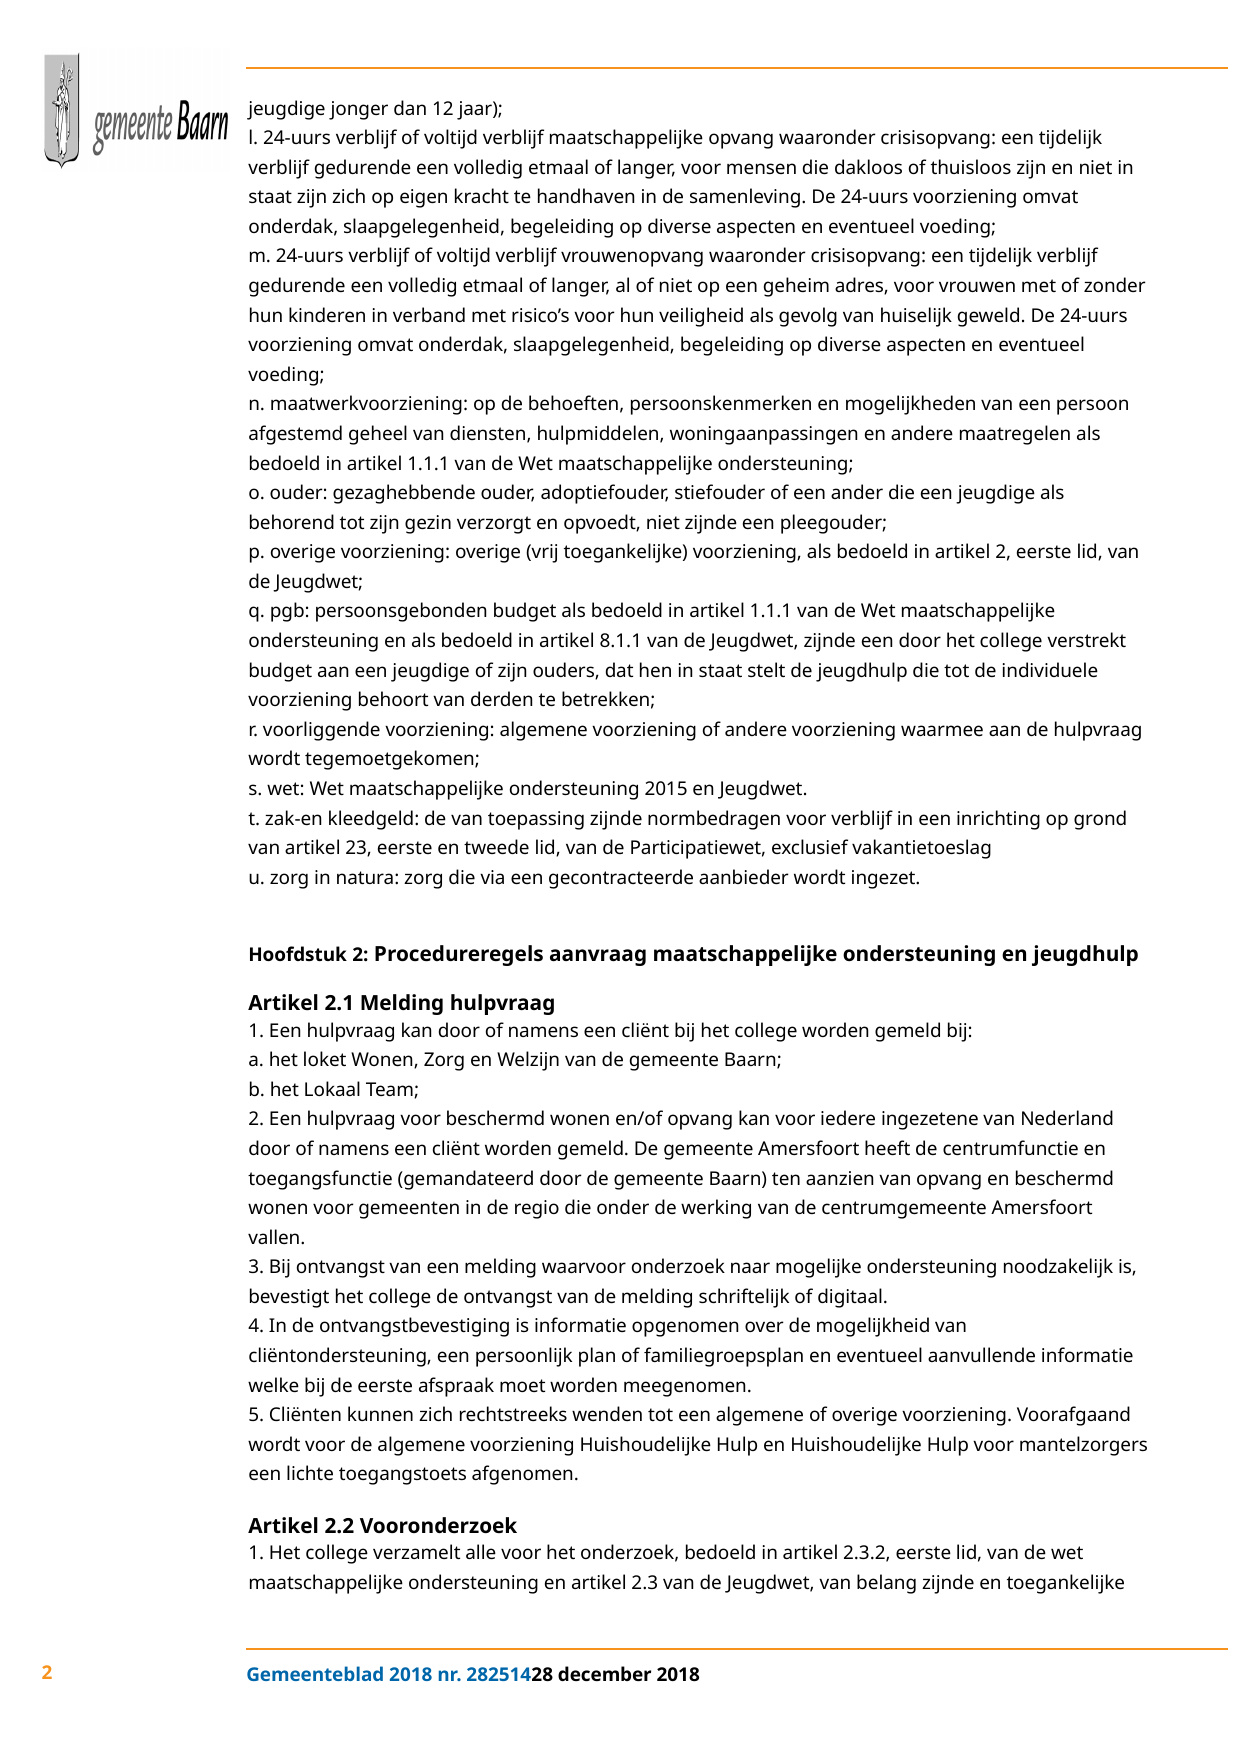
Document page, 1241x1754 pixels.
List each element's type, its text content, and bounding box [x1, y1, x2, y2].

text m. 24-uurs verblijf of voltijd verblijf vrouwenopvang waaronder crisisopvang: een tijdelijk verblijf gedurende een volledig etmaal of langer, al of niet op een geheim adres, voor vrouwen met of zonder hun kinderen in verband met risico’s voor hun veiligheid als gevolg van huiselijk geweld. De 24-uurs voorziening omvat onderdak, slaapgelegenheid, begeleiding op diverse aspecten en eventueel voeding; [248, 243, 1152, 387]
text n. maatwerkvoorziening: op de behoeften, persoonskenmerken en mogelijkheden van een persoon afgestemd geheel van diensten, hulpmiddelen, woningaanpassingen en andere maatregelen als bedoeld in artikel 1.1.1 van de Wet maatschappelijke ondersteuning; [248, 391, 1152, 476]
text u. zorg in natura: zorg die via een gecontracteerde aanbieder wordt ingezet. [248, 864, 1152, 890]
picture [41, 47, 231, 172]
text 1. Het college verzamelt alle voor het onderzoek, bedoeld in artikel 2.3.2, eerste lid, van de wet maatschappelijke ondersteuning en artikel 2.3 van de Jeugdwet, van belang zijnde en toegankelijke [248, 1539, 1152, 1595]
text s. wet: Wet maatschappelijke ondersteuning 2015 en Jeugdwet. [248, 775, 1152, 801]
text 3. Bij ontvangst van een melding waarvoor onderzoek naar mogelijke ondersteuning noodzakelijk is, bevestigt het college de ontvangst van de melding schriftelijk of digitaal. [248, 1253, 1152, 1309]
text 5. Cliënten kunnen zich rechtstreeks wenden tot een algemene of overige voorziening. Voorafgaand wordt voor de algemene voorziening Huishoudelijke Hulp en Huishoudelijke Hulp voor mantelzorgers een lichte toegangstoets afgenomen. [248, 1401, 1152, 1486]
text 2. Een hulpvraag voor beschermd wonen en/of opvang kan voor iedere ingezetene van Nederland door of namens een cliënt worden gemeld. De gemeente Amersfoort heeft de centrumfunctie en toegangsfunctie (gemandateerd door de gemeente Baarn) ten aanzien van opvang en beschermd wonen voor gemeenten in de regio die onder de werking van de centrumgemeente Amersfoort vallen. [248, 1106, 1152, 1250]
text 4. In de ontvangstbevestiging is informatie opgenomen over de mogelijkheid van cliëntondersteuning, een persoonlijk plan of familiegroepsplan en eventueel aanvullende informatie welke bij de eerste afspraak moet worden meegenomen. [248, 1313, 1152, 1398]
text Artikel 2.2 Vooronderzoek [248, 1511, 1152, 1539]
text 1. Een hulpvraag kan door of namens een cliënt bij het college worden gemeld bij: [248, 1017, 1152, 1043]
text o. ouder: gezaghebbende ouder, adoptiefouder, stiefouder of een ander die een jeugdige als behorend tot zijn gezin verzorgt en opvoedt, niet zijnde een pleegouder; [248, 479, 1152, 535]
text q. pgb: persoonsgebonden budget als bedoeld in artikel 1.1.1 van de Wet maatschappelijke ondersteuning en als bedoeld in artikel 8.1.1 van de Jeugdwet, zijnde een door het college verstrekt budget aan een jeugdige of zijn ouders, dat hen in staat stelt de jeugdhulp die tot de individuele voorziening behoort van derden te betrekken; [248, 598, 1152, 712]
text Artikel 2.1 Melding hulpvraag [248, 988, 1152, 1017]
text r. voorliggende voorziening: algemene voorziening of andere voorziening waarmee aan de hulpvraag wordt tegemoetgekomen; [248, 716, 1152, 771]
text p. overige voorziening: overige (vrij toegankelijke) voorziening, als bedoeld in artikel 2, eerste lid, van de Jeugdwet; [248, 538, 1152, 594]
text a. het loket Wonen, Zorg en Welzijn van de gemeente Baarn; [248, 1046, 1152, 1072]
text l. 24-uurs verblijf of voltijd verblijf maatschappelijke opvang waaronder crisisopvang: een tijdelijk verblijf gedurende een volledig etmaal of langer, voor mensen die dakloos of thuisloos zijn en niet in staat zijn zich op eigen kracht te handhaven in de samenleving. De 24-uurs voorziening omvat onderdak, slaapgelegenheid, begeleiding op diverse aspecten en eventueel voeding; [248, 124, 1152, 239]
text jeugdige jonger dan 12 jaar); [248, 95, 1152, 121]
text b. het Lokaal Team; [248, 1076, 1152, 1102]
text Hoofdstuk 2: Procedureregels aanvraag maatschappelijke ondersteuning en jeugdhulp [248, 939, 1152, 968]
text t. zak-en kleedgeld: de van toepassing zijnde normbedragen voor verblijf in een inrichting op grond van artikel 23, eerste en tweede lid, van de Participatiewet, exclusief vakantietoeslag [248, 805, 1152, 860]
